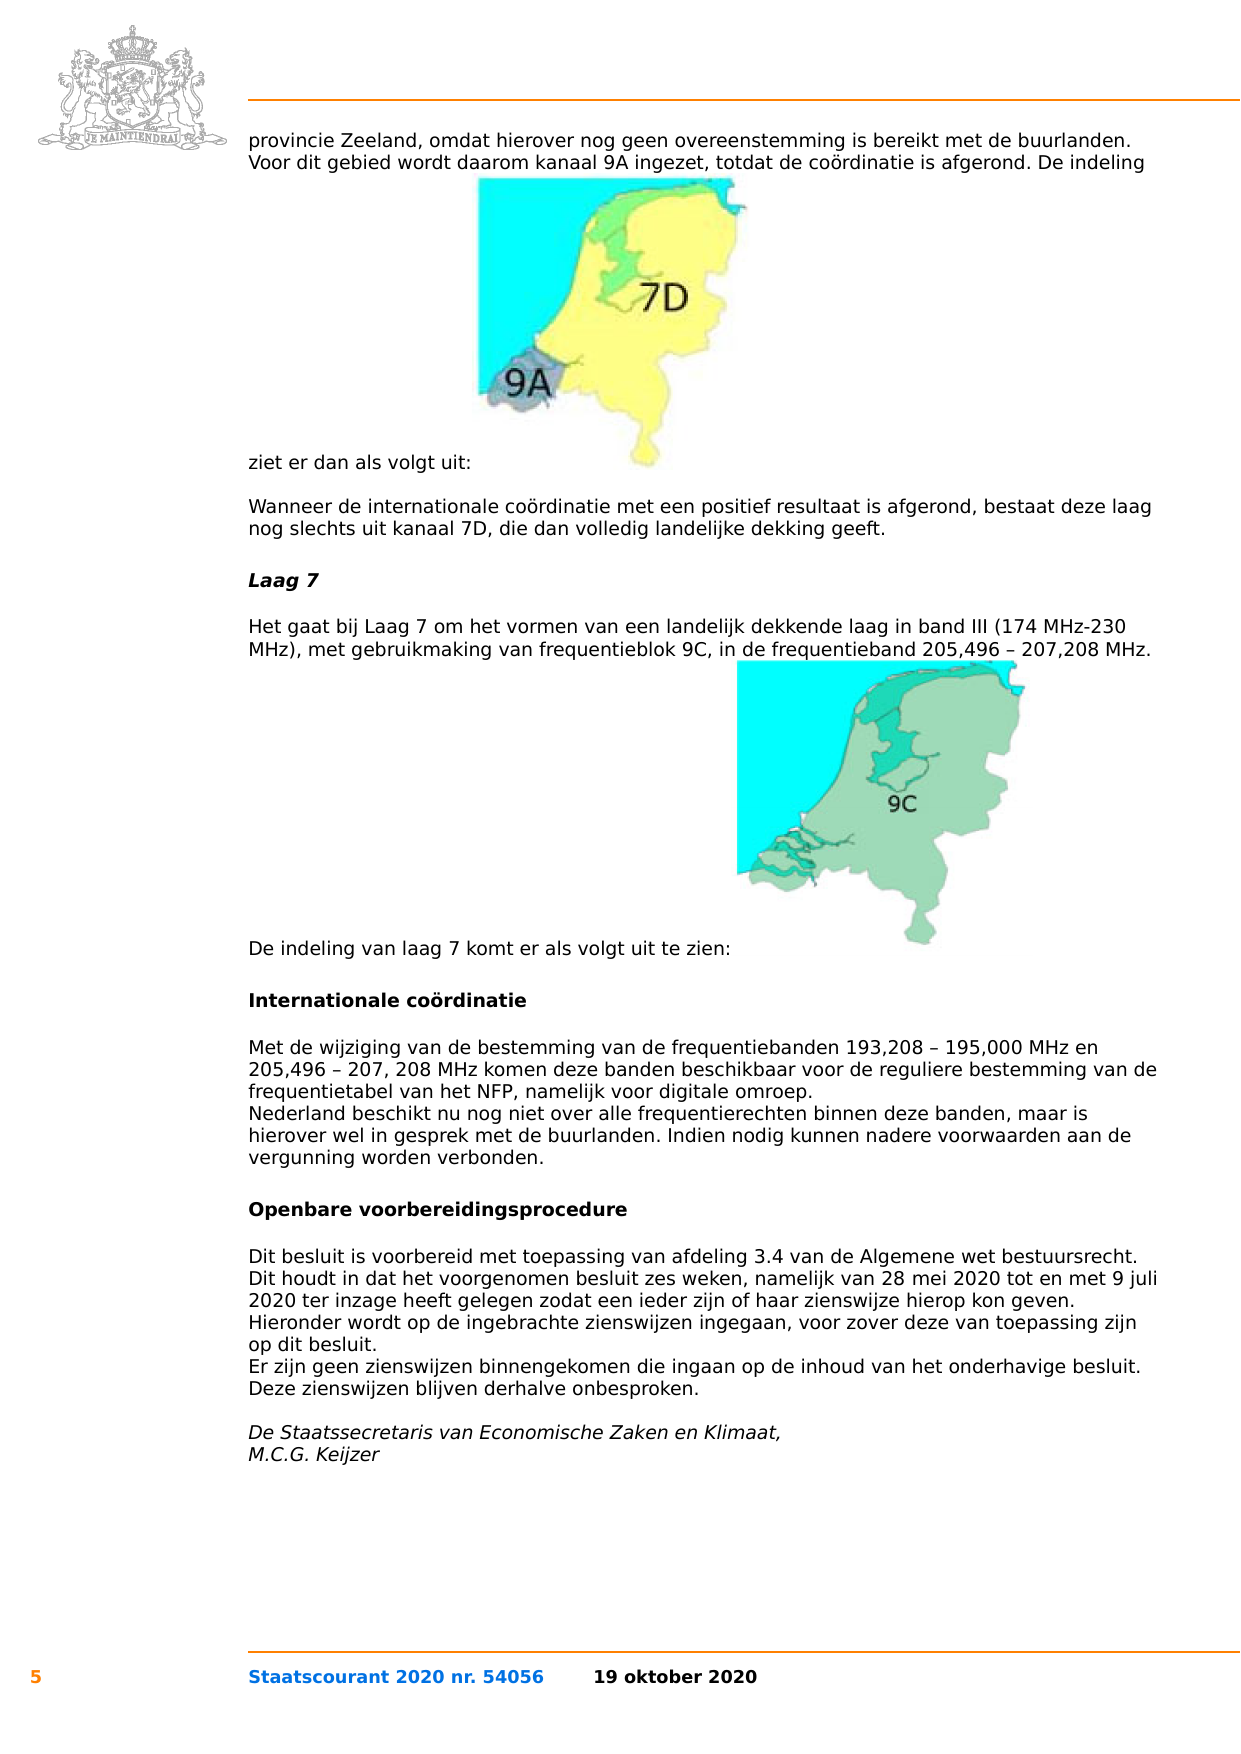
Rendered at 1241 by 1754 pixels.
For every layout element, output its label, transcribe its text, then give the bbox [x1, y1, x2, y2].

text Nederland beschikt nu nog niet over alle frequentierechten binnen deze banden, maar is hierover wel in gesprek met de buurlanden. Indien nodig kunnen nadere voorwaarden aan de vergunning worden verbonden. [248, 1103, 1163, 1169]
picture [38, 25, 227, 150]
text Er zijn geen zienswijzen binnengekomen die ingaan op de inhoud van het onderhavige besluit. Deze zienswijzen blijven derhalve onbesproken. [248, 1356, 1163, 1400]
text De Staatssecretaris van Economische Zaken en Klimaat, M.C.G. Keijzer [248, 1422, 1163, 1466]
text Het gaat bij Laag 7 om het vormen van een landelijk dekkende laag in band III (174 MHz-230 MHz), met gebruikmaking van frequentieblok 9C, in de frequentieband 205,496 – 207,208 MHz. De indeling van laag 7 komt er als volgt uit te zien: [248, 616, 1163, 960]
picture [471, 173, 750, 470]
text Wanneer de internationale coördinatie met een positief resultaat is afgerond, bestaat deze laag nog slechts uit kanaal 7D, die dan volledig landelijke dekking geeft. [248, 496, 1163, 539]
text provincie Zeeland, omdat hierover nog geen overeenstemming is bereikt met de buurlanden. Voor dit gebied wordt daarom kanaal 9A ingezet, totdat de coördinatie is afgerond. De indeling ziet er dan als volgt uit: [248, 130, 1163, 474]
picture [731, 660, 1033, 956]
subtitle Laag 7 [248, 569, 1163, 591]
subtitle Internationale coördinatie [248, 990, 1163, 1012]
subtitle Openbare voorbereidingsprocedure [248, 1199, 1163, 1221]
text Met de wijziging van de bestemming van de frequentiebanden 193,208 – 195,000 MHz en 205,496 – 207, 208 MHz komen deze banden beschikbaar voor de reguliere bestemming van de frequentietabel van het NFP, namelijk voor digitale omroep. [248, 1037, 1163, 1103]
text Dit besluit is voorbereid met toepassing van afdeling 3.4 van de Algemene wet bestuursrecht. Dit houdt in dat het voorgenomen besluit zes weken, namelijk van 28 mei 2020 tot en met 9 juli 2020 ter inzage heeft gelegen zodat een ieder zijn of haar zienswijze hierop kon geven. Hieronder wordt op de ingebrachte zienswijzen ingegaan, voor zover deze van toepassing zijn op dit besluit. [248, 1246, 1163, 1356]
